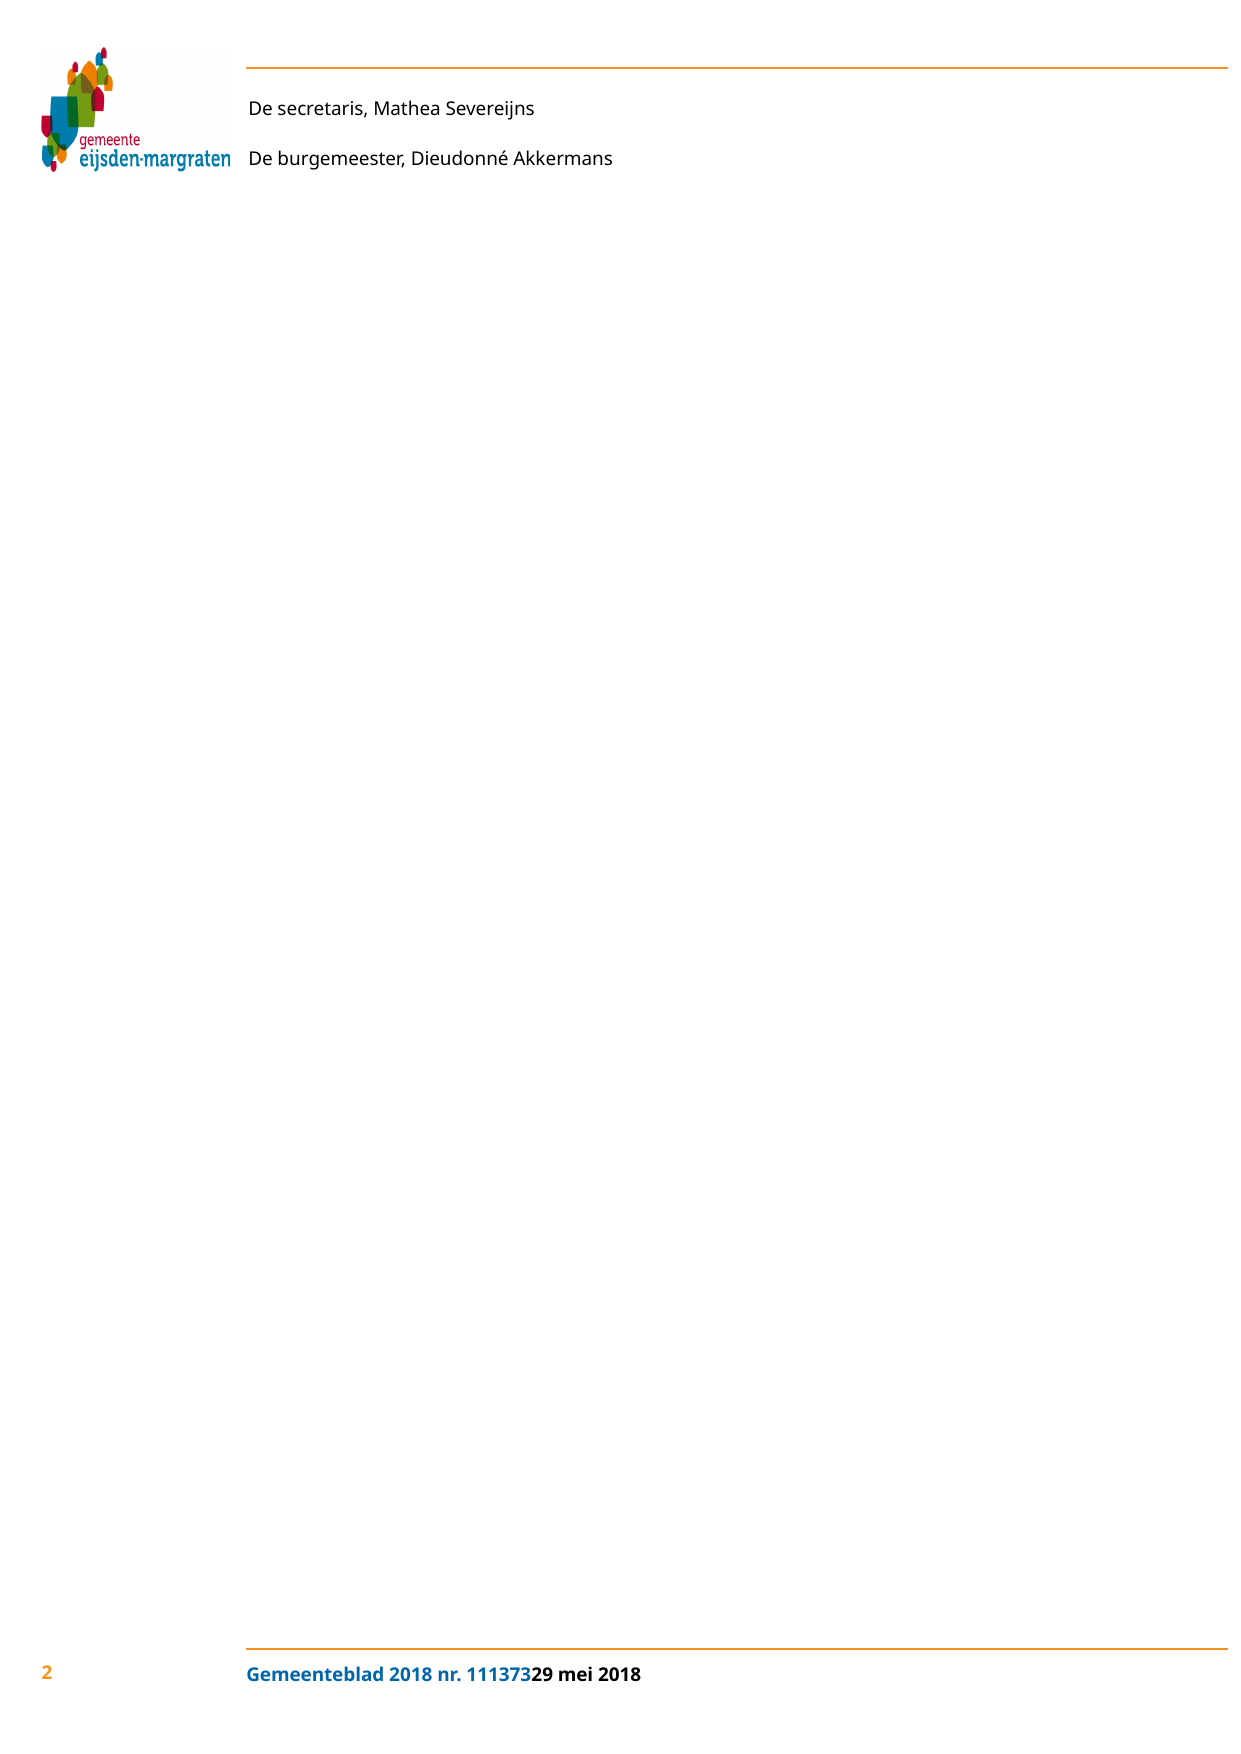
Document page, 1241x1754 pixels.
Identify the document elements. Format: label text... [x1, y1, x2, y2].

text De burgemeester, Dieudonné Akkermans [248, 145, 1152, 171]
text De secretaris, Mathea Severeijns [248, 95, 1152, 121]
picture [41, 47, 231, 172]
